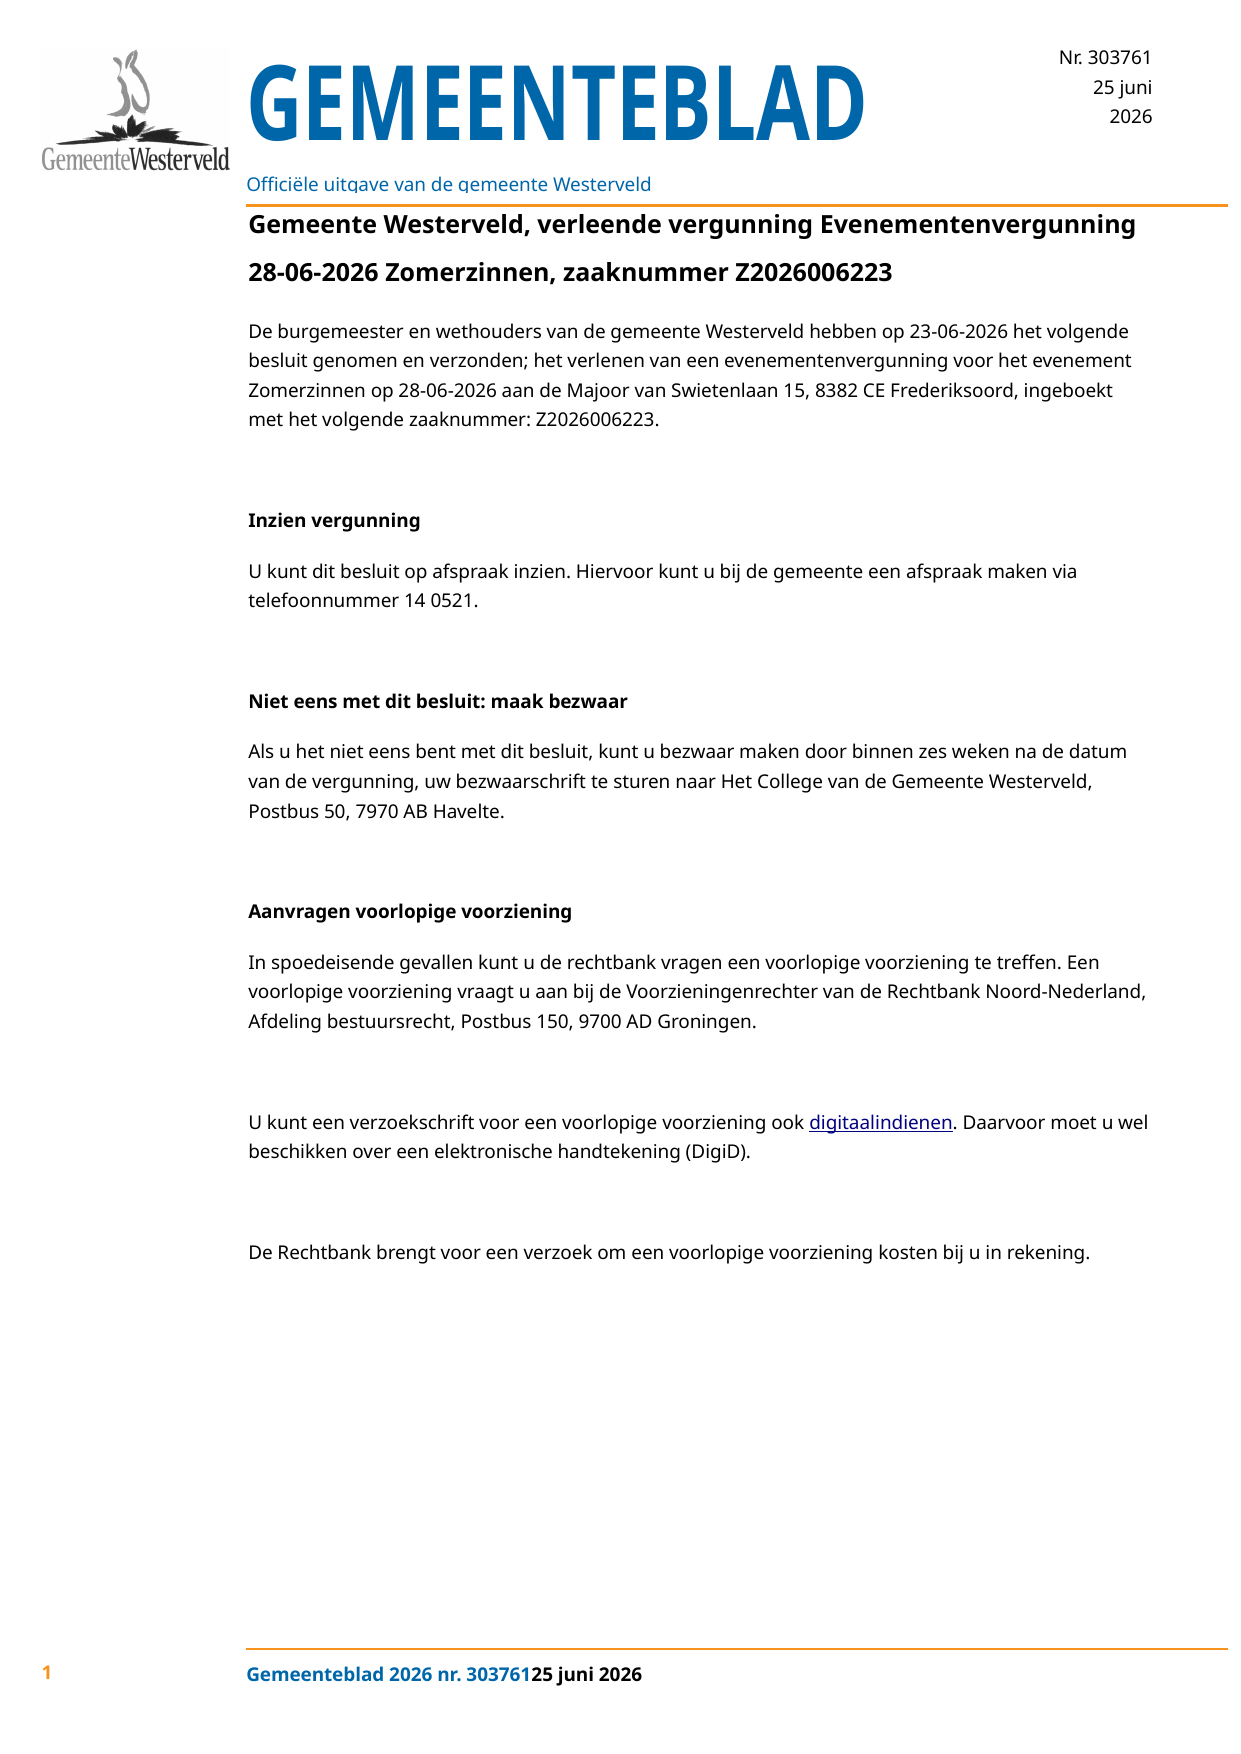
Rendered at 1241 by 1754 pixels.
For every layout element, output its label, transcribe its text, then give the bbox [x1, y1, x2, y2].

text U kunt een verzoekschrift voor een voorlopige voorziening ook digitaalindienen. Daarvoor moet u wel beschikken over een elektronische handtekening (DigiD). [248, 1109, 1152, 1164]
text De burgemeester en wethouders van de gemeente Westerveld hebben op 23-06-2026 het volgende besluit genomen en verzonden; het verlenen van een evenementenvergunning voor het evenement Zomerzinnen op 28-06-2026 aan de Majoor van Swietenlaan 15, 8382 CE Frederiksoord, ingeboekt met het volgende zaaknummer: Z2026006223. [248, 318, 1152, 432]
text U kunt dit besluit op afspraak inzien. Hiervoor kunt u bij de gemeente een afspraak maken via telefoonnummer 14 0521. [248, 558, 1152, 613]
text In spoedeisende gevallen kunt u de rechtbank vragen een voorlopige voorziening te treffen. Een voorlopige voorziening vraagt u aan bij de Voorzieningenrechter van de Rechtbank Noord-Nederland, Afdeling bestuursrecht, Postbus 150, 9700 AD Groningen. [248, 949, 1152, 1034]
text Niet eens met dit besluit: maak bezwaar [248, 688, 1152, 714]
text Aanvragen voorlopige voorziening [248, 899, 1152, 924]
text Inzien vergunning [248, 507, 1152, 533]
text De Rechtbank brengt voor een verzoek om een voorlopige voorziening kosten bij u in rekening. [248, 1239, 1152, 1265]
picture [41, 47, 231, 172]
text Als u het niet eens bent met dit besluit, kunt u bezwaar maken door binnen zes weken na de datum van de vergunning, uw bezwaarschrift te sturen naar Het College van de Gemeente Westerveld, Postbus 50, 7970 AB Havelte. [248, 739, 1152, 824]
text Gemeente Westerveld, verleende vergunning Evenementenvergunning 28-06-2026 Zomerzinnen, zaaknummer Z2026006223 [248, 207, 1152, 288]
